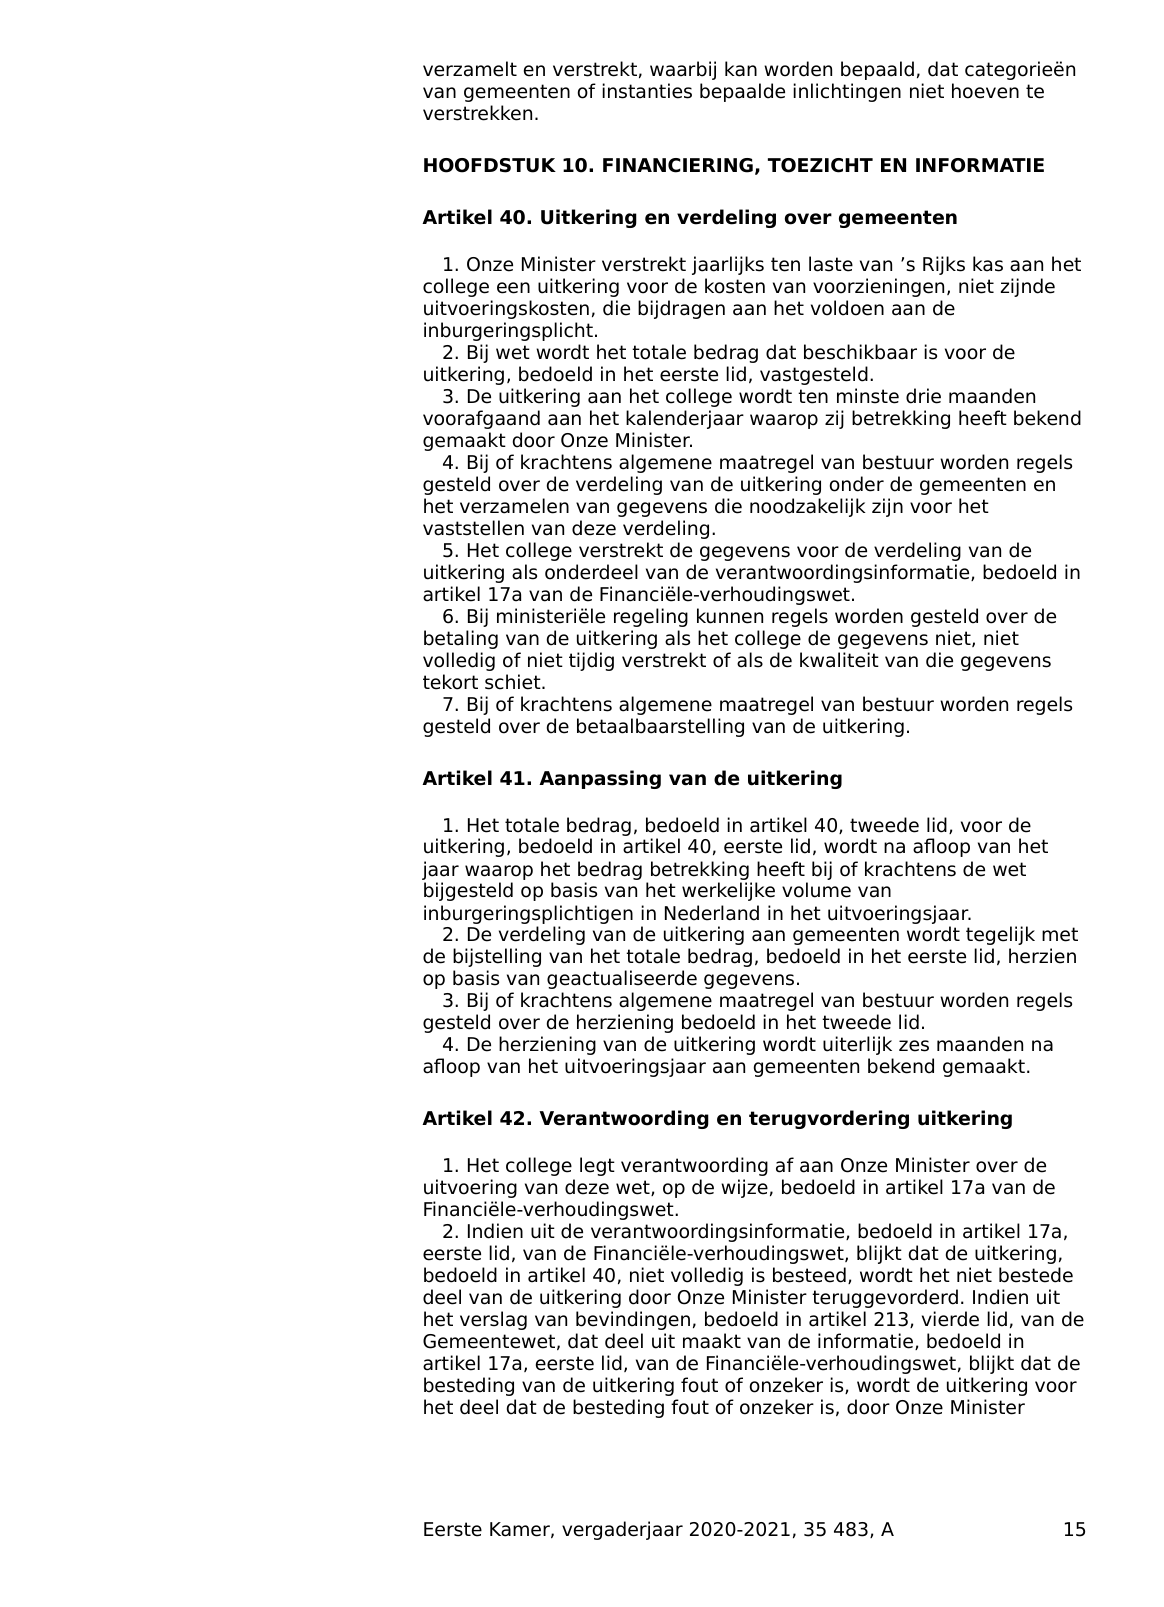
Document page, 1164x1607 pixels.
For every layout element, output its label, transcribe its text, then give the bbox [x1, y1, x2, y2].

text 2. Indien uit de verantwoordingsinformatie, bedoeld in artikel 17a, eerste lid, van de Financiële-verhoudingswet, blijkt dat de uitkering, bedoeld in artikel 40, niet volledig is besteed, wordt het niet bestede deel van de uitkering door Onze Minister teruggevorderd. Indien uit het verslag van bevindingen, bedoeld in artikel 213, vierde lid, van de Gemeentewet, dat deel uit maakt van de informatie, bedoeld in artikel 17a, eerste lid, van de Financiële-verhoudingswet, blijkt dat de besteding van de uitkering fout of onzeker is, wordt de uitkering voor het deel dat de besteding fout of onzeker is, door Onze Minister [422, 1221, 1087, 1419]
subtitle HOOFDSTUK 10. FINANCIERING, TOEZICHT EN INFORMATIE [422, 155, 1087, 177]
text 2. De verdeling van de uitkering aan gemeenten wordt tegelijk met de bijstelling van het totale bedrag, bedoeld in het eerste lid, herzien op basis van geactualiseerde gegevens. [422, 924, 1087, 990]
text 5. Het college verstrekt de gegevens voor de verdeling van de uitkering als onderdeel van de verantwoordingsinformatie, bedoeld in artikel 17a van de Financiële-verhoudingswet. [422, 540, 1087, 606]
text 3. Bij of krachtens algemene maatregel van bestuur worden regels gesteld over de herziening bedoeld in het tweede lid. [422, 990, 1087, 1034]
text 1. Het totale bedrag, bedoeld in artikel 40, tweede lid, voor de uitkering, bedoeld in artikel 40, eerste lid, wordt na afloop van het jaar waarop het bedrag betrekking heeft bij of krachtens de wet bijgesteld op basis van het werkelijke volume van inburgeringsplichtigen in Nederland in het uitvoeringsjaar. [422, 814, 1087, 924]
text 2. Bij wet wordt het totale bedrag dat beschikbaar is voor de uitkering, bedoeld in het eerste lid, vastgesteld. [422, 342, 1087, 386]
text 3. De uitkering aan het college wordt ten minste drie maanden voorafgaand aan het kalenderjaar waarop zij betrekking heeft bekend gemaakt door Onze Minister. [422, 386, 1087, 452]
text 1. Onze Minister verstrekt jaarlijks ten laste van ’s Rijks kas aan het college een uitkering voor de kosten van voorzieningen, niet zijnde uitvoeringskosten, die bijdragen aan het voldoen aan de inburgeringsplicht. [422, 254, 1087, 342]
text 4. Bij of krachtens algemene maatregel van bestuur worden regels gesteld over de verdeling van de uitkering onder de gemeenten en het verzamelen van gegevens die noodzakelijk zijn voor het vaststellen van deze verdeling. [422, 452, 1087, 540]
text 4. De herziening van de uitkering wordt uiterlijk zes maanden na afloop van het uitvoeringsjaar aan gemeenten bekend gemaakt. [422, 1034, 1087, 1078]
text 6. Bij ministeriële regeling kunnen regels worden gesteld over de betaling van de uitkering als het college de gegevens niet, niet volledig of niet tijdig verstrekt of als de kwaliteit van die gegevens tekort schiet. [422, 606, 1087, 693]
subtitle Artikel 41. Aanpassing van de uitkering [422, 767, 1087, 789]
subtitle Artikel 42. Verantwoording en terugvordering uitkering [422, 1108, 1087, 1130]
text 7. Bij of krachtens algemene maatregel van bestuur worden regels gesteld over de betaalbaarstelling van de uitkering. [422, 693, 1087, 737]
subtitle Artikel 40. Uitkering en verdeling over gemeenten [422, 207, 1087, 229]
text 1. Het college legt verantwoording af aan Onze Minister over de uitvoering van deze wet, op de wijze, bedoeld in artikel 17a van de Financiële-verhoudingswet. [422, 1155, 1087, 1221]
text verzamelt en verstrekt, waarbij kan worden bepaald, dat categorieën van gemeenten of instanties bepaalde inlichtingen niet hoeven te verstrekken. [422, 59, 1087, 125]
